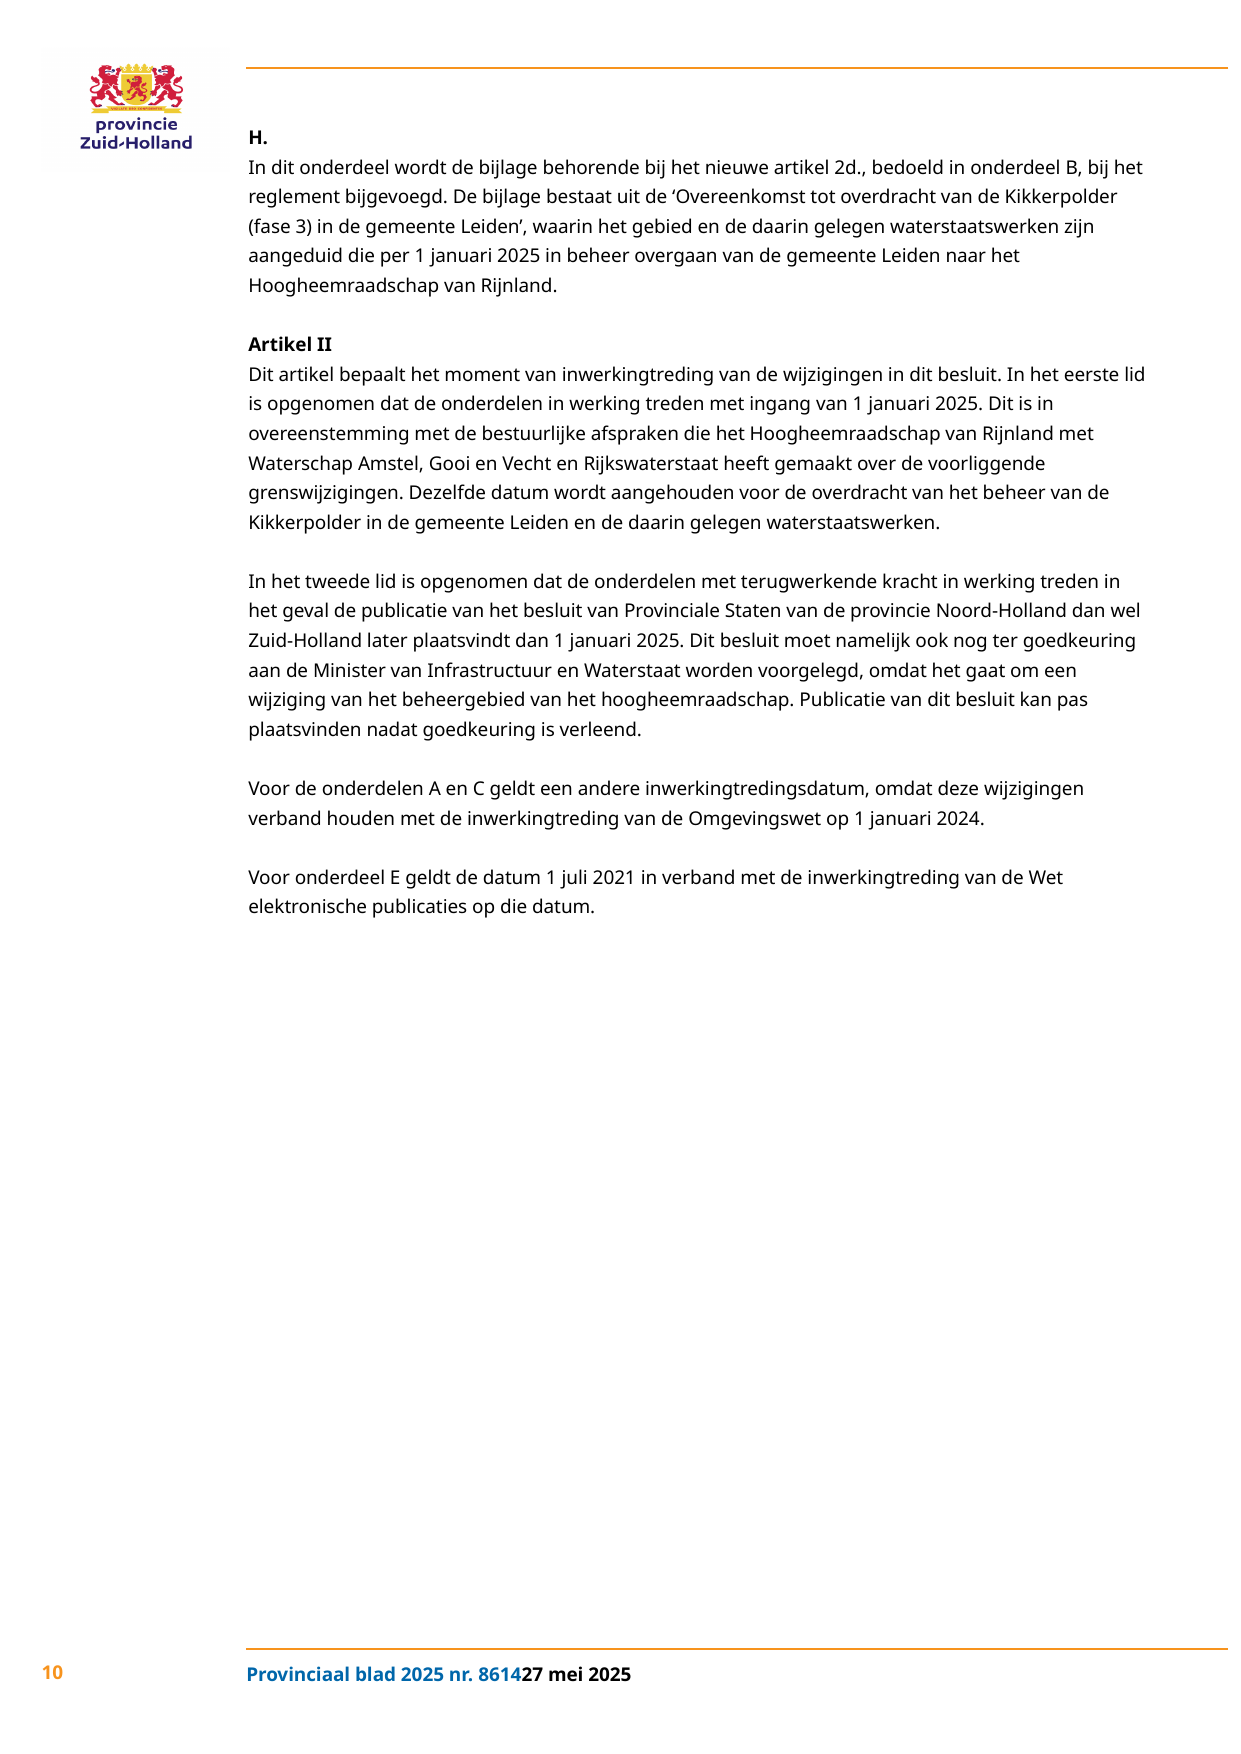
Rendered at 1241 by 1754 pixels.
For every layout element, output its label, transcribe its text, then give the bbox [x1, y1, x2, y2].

picture [41, 47, 231, 172]
text Dit artikel bepaalt het moment van inwerkingtreding van de wijzigingen in dit besluit. In het eerste lid is opgenomen dat de onderdelen in werking treden met ingang van 1 januari 2025. Dit is in overeenstemming met de bestuurlijke afspraken die het Hoogheemraadschap van Rijnland met Waterschap Amstel, Gooi en Vecht en Rijkswaterstaat heeft gemaakt over de voorliggende grenswijzigingen. Dezelfde datum wordt aangehouden voor de overdracht van het beheer van de Kikkerpolder in de gemeente Leiden en de daarin gelegen waterstaatswerken. [248, 361, 1152, 535]
text Voor de onderdelen A en C geldt een andere inwerkingtredingsdatum, omdat deze wijzigingen verband houden met de inwerkingtreding van de Omgevingswet op 1 januari 2024. [248, 775, 1152, 831]
text Artikel II [248, 331, 1152, 357]
text Voor onderdeel E geldt de datum 1 juli 2021 in verband met de inwerkingtreding van de Wet elektronische publicaties op die datum. [248, 864, 1152, 919]
text In het tweede lid is opgenomen dat de onderdelen met terugwerkende kracht in werking treden in het geval de publicatie van het besluit van Provinciale Staten van de provincie Noord-Holland dan wel Zuid-Holland later plaatsvindt dan 1 januari 2025. Dit besluit moet namelijk ook nog ter goedkeuring aan de Minister van Infrastructuur en Waterstaat worden voorgelegd, omdat het gaat om een wijziging van het beheergebied van het hoogheemraadschap. Publicatie van dit besluit kan pas plaatsvinden nadat goedkeuring is verleend. [248, 568, 1152, 742]
text In dit onderdeel wordt de bijlage behorende bij het nieuwe artikel 2d., bedoeld in onderdeel B, bij het reglement bijgevoegd. De bijlage bestaat uit de ‘Overeenkomst tot overdracht van de Kikkerpolder (fase 3) in de gemeente Leiden’, waarin het gebied en de daarin gelegen waterstaatswerken zijn aangeduid die per 1 januari 2025 in beheer overgaan van de gemeente Leiden naar het Hoogheemraadschap van Rijnland. [248, 154, 1152, 298]
text H. [248, 124, 1152, 150]
